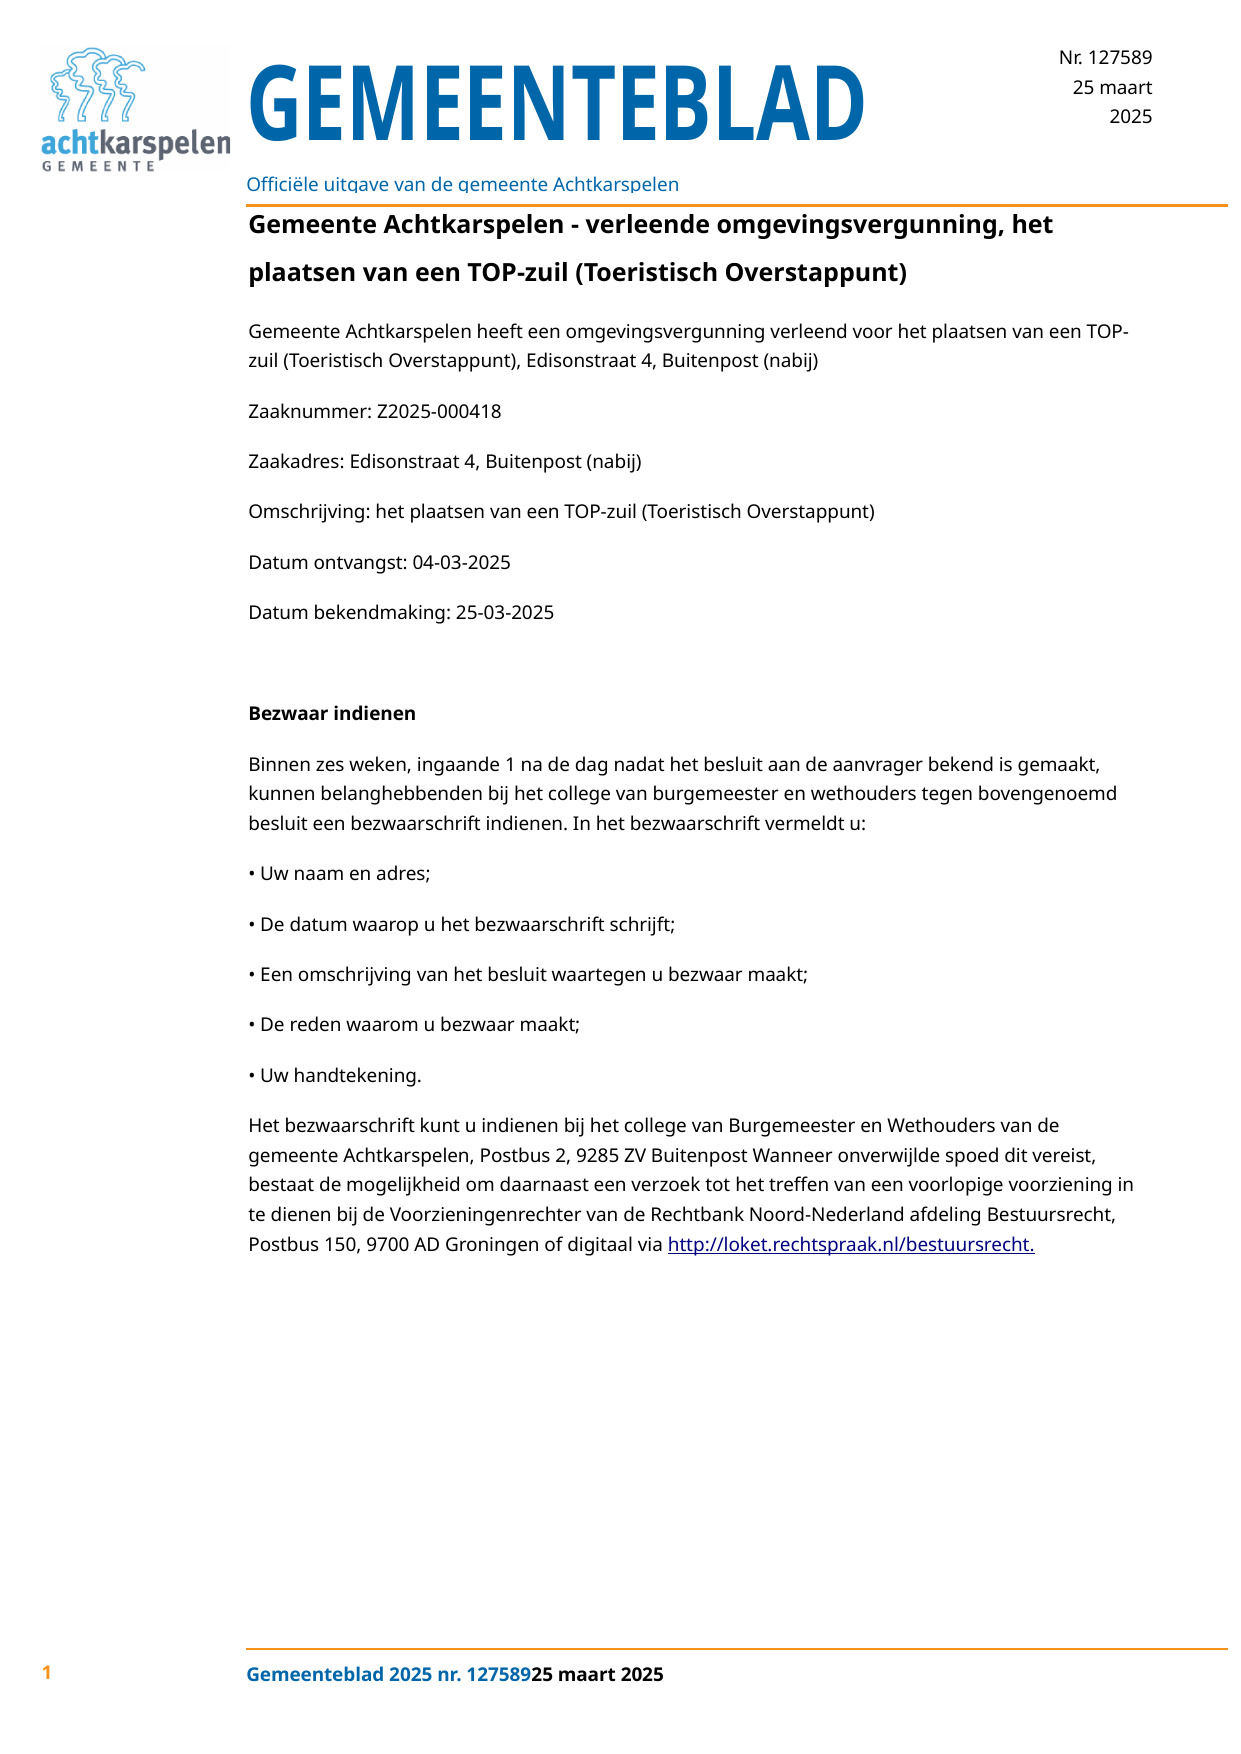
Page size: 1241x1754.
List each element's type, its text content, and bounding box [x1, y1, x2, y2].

text • De reden waarom u bezwaar maakt; [248, 1012, 1152, 1037]
text Zaaknummer: Z2025-000418 [248, 398, 1152, 424]
text • De datum waarop u het bezwaarschrift schrijft; [248, 911, 1152, 937]
text Omschrijving: het plaatsen van een TOP-zuil (Toeristisch Overstappunt) [248, 499, 1152, 524]
text Het bezwaarschrift kunt u indienen bij het college van Burgemeester en Wethouders van de gemeente Achtkarspelen, Postbus 2, 9285 ZV Buitenpost Wanneer onverwijlde spoed dit vereist, bestaat de mogelijkheid om daarnaast een verzoek tot het treffen van een voorlopige voorziening in te dienen bij de Voorzieningenrechter van de Rechtbank Noord-Nederland afdeling Bestuursrecht, Postbus 150, 9700 AD Groningen of digitaal via http://loket.rechtspraak.nl/bestuursrecht. [248, 1112, 1152, 1257]
text Datum bekendmaking: 25-03-2025 [248, 599, 1152, 625]
text • Uw handtekening. [248, 1062, 1152, 1088]
picture [41, 47, 231, 172]
text Binnen zes weken, ingaande 1 na de dag nadat het besluit aan de aanvrager bekend is gemaakt, kunnen belanghebbenden bij het college van burgemeester en wethouders tegen bovengenoemd besluit een bezwaarschrift indienen. In het bezwaarschrift vermeldt u: [248, 751, 1152, 836]
text • Uw naam en adres; [248, 860, 1152, 886]
text Zaakadres: Edisonstraat 4, Buitenpost (nabij) [248, 448, 1152, 474]
text Gemeente Achtkarspelen heeft een omgevingsvergunning verleend voor het plaatsen van een TOP-zuil (Toeristisch Overstappunt), Edisonstraat 4, Buitenpost (nabij) [248, 318, 1152, 373]
text • Een omschrijving van het besluit waartegen u bezwaar maakt; [248, 961, 1152, 987]
text Bezwaar indienen [248, 700, 1152, 726]
text Gemeente Achtkarspelen - verleende omgevingsvergunning, het plaatsen van een TOP-zuil (Toeristisch Overstappunt) [248, 207, 1152, 288]
text Datum ontvangst: 04-03-2025 [248, 549, 1152, 575]
